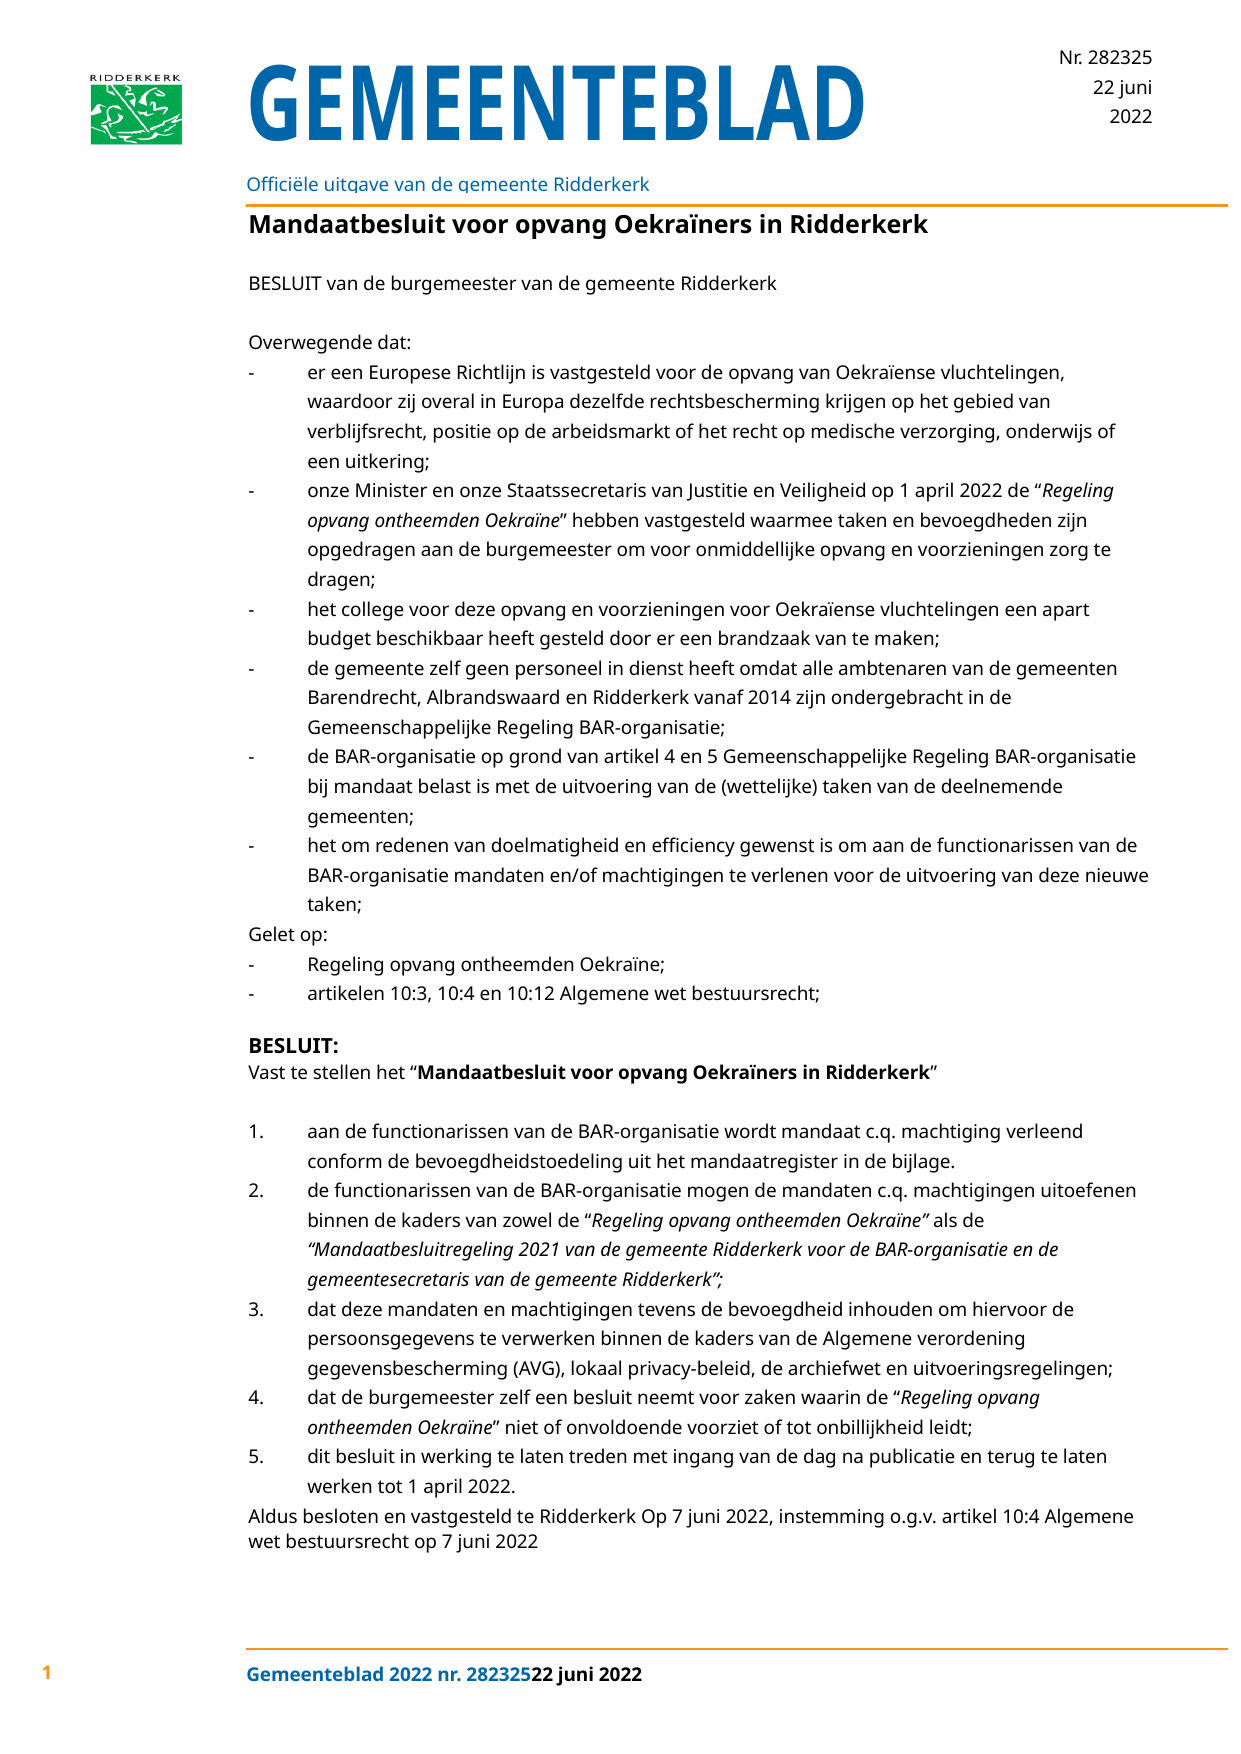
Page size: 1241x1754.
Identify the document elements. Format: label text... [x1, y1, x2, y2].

list artikelen 10:3, 10:4 en 10:12 Algemene wet bestuursrecht; [248, 980, 1152, 1006]
list er een Europese Richtlijn is vastgesteld voor de opvang van Oekraïense vluchtelingen, waardoor zij overal in Europa dezelfde rechtsbescherming krijgen op het gebied van verblijfsrecht, positie op de arbeidsmarkt of het recht op medische verzorging, onderwijs of een uitkering; [248, 359, 1152, 473]
text BESLUIT van de burgemeester van de gemeente Ridderkerk [248, 270, 1152, 296]
text BESLUIT: [248, 1031, 1152, 1059]
list het om redenen van doelmatigheid en efficiency gewenst is om aan de functionarissen van de BAR-organisatie mandaten en/of machtigingen te verlenen voor de uitvoering van deze nieuwe taken; [248, 832, 1152, 917]
list de functionarissen van de BAR-organisatie mogen de mandaten c.q. machtigingen uitoefenen binnen de kaders van zowel de “Regeling opvang ontheemden Oekraïne” als de “Mandaatbesluitregeling 2021 van de gemeente Ridderkerk voor de BAR-organisatie en de gemeentesecretaris van de gemeente Ridderkerk”; [248, 1177, 1152, 1292]
text Mandaatbesluit voor opvang Oekraïners in Ridderkerk [248, 207, 1152, 241]
text Gelet op: [248, 921, 1152, 947]
text Overwegende dat: [248, 329, 1152, 355]
list de gemeente zelf geen personeel in dienst heeft omdat alle ambtenaren van de gemeenten Barendrecht, Albrandswaard en Ridderkerk vanaf 2014 zijn ondergebracht in de Gemeenschappelijke Regeling BAR-organisatie; [248, 655, 1152, 740]
list Regeling opvang ontheemden Oekraïne; [248, 951, 1152, 976]
list de BAR-organisatie op grond van artikel 4 en 5 Gemeenschappelijke Regeling BAR-organisatie bij mandaat belast is met de uitvoering van de (wettelijke) taken van de deelnemende gemeenten; [248, 744, 1152, 828]
picture [41, 47, 231, 172]
list het college voor deze opvang en voorzieningen voor Oekraïense vluchtelingen een apart budget beschikbaar heeft gesteld door er een brandzaak van te maken; [248, 596, 1152, 651]
list onze Minister en onze Staatssecretaris van Justitie en Veiligheid op 1 april 2022 de “Regeling opvang ontheemden Oekraïne” hebben vastgesteld waarmee taken en bevoegdheden zijn opgedragen aan de burgemeester om voor onmiddellijke opvang en voorzieningen zorg te dragen; [248, 477, 1152, 592]
text Aldus besloten en vastgesteld te Ridderkerk Op 7 juni 2022, instemming o.g.v. artikel 10:4 Algemene wet bestuursrecht op 7 juni 2022 [248, 1503, 1152, 1554]
list dat deze mandaten en machtigingen tevens de bevoegdheid inhouden om hiervoor de persoonsgegevens te verwerken binnen de kaders van de Algemene verordening gegevensbescherming (AVG), lokaal privacy-beleid, de archiefwet en uitvoeringsregelingen; [248, 1296, 1152, 1381]
list dat de burgemeester zelf een besluit neemt voor zaken waarin de “Regeling opvang ontheemden Oekraïne” niet of onvoldoende voorziet of tot onbillijkheid leidt; [248, 1384, 1152, 1440]
text Vast te stellen het “Mandaatbesluit voor opvang Oekraïners in Ridderkerk” [248, 1059, 1152, 1085]
list dit besluit in werking te laten treden met ingang van de dag na publicatie en terug te laten werken tot 1 april 2022. [248, 1444, 1152, 1499]
list aan de functionarissen van de BAR-organisatie wordt mandaat c.q. machtiging verleend conform de bevoegdheidstoedeling uit het mandaatregister in de bijlage. [248, 1118, 1152, 1174]
